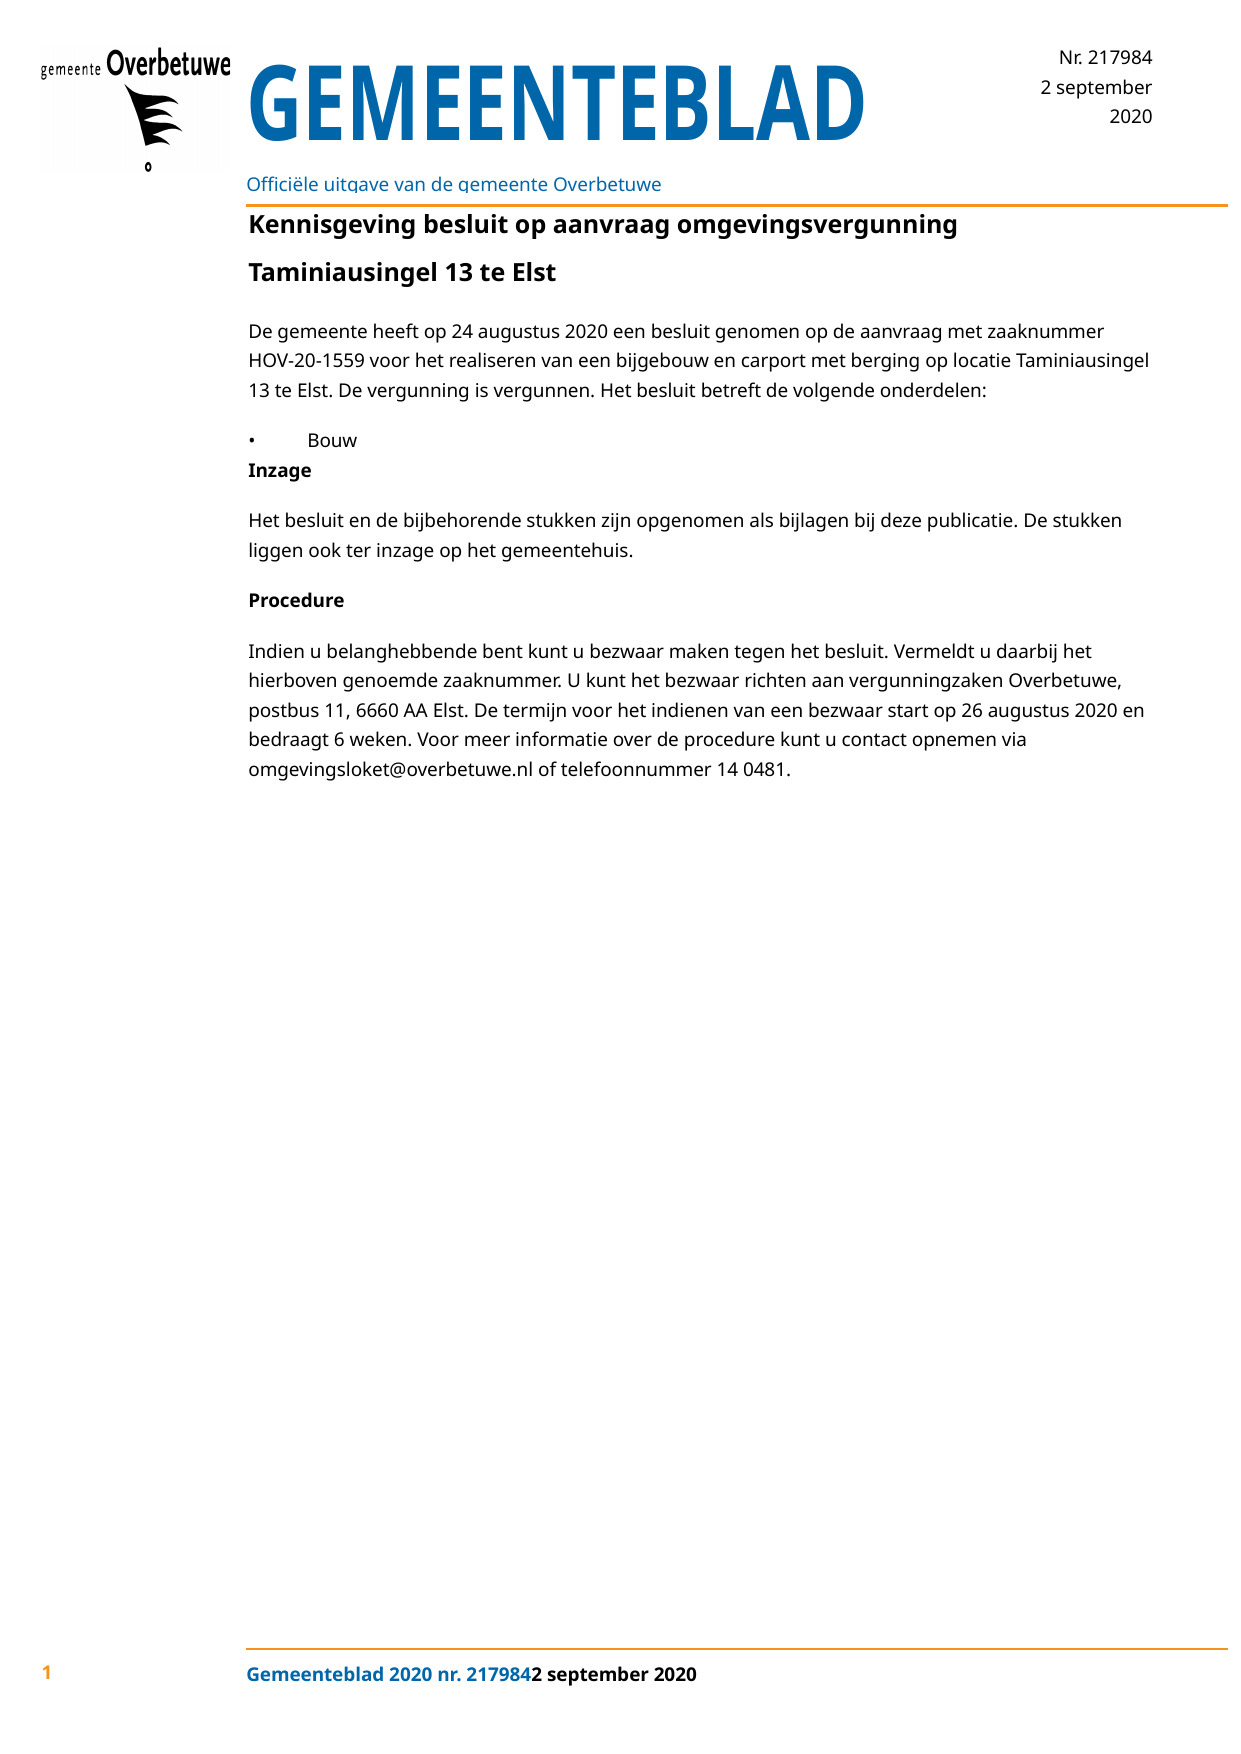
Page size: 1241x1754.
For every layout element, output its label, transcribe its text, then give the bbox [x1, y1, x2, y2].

text Indien u belanghebbende bent kunt u bezwaar maken tegen het besluit. Vermeldt u daarbij het hierboven genoemde zaaknummer. U kunt het bezwaar richten aan vergunningzaken Overbetuwe, postbus 11, 6660 AA Elst. De termijn voor het indienen van een bezwaar start op 26 augustus 2020 en bedraagt 6 weken. Voor meer informatie over de procedure kunt u contact opnemen via omgevingsloket@overbetuwe.nl of telefoonnummer 14 0481. [248, 638, 1152, 782]
text Kennisgeving besluit op aanvraag omgevingsvergunning Taminiausingel 13 te Elst [248, 207, 1152, 288]
list Bouw [248, 427, 1152, 453]
text Inzage [248, 457, 1152, 483]
text De gemeente heeft op 24 augustus 2020 een besluit genomen op de aanvraag met zaaknummer HOV-20-1559 voor het realiseren van een bijgebouw en carport met berging op locatie Taminiausingel 13 te Elst. De vergunning is vergunnen. Het besluit betreft de volgende onderdelen: [248, 318, 1152, 403]
text Procedure [248, 587, 1152, 613]
text Het besluit en de bijbehorende stukken zijn opgenomen als bijlagen bij deze publicatie. De stukken liggen ook ter inzage op het gemeentehuis. [248, 507, 1152, 563]
picture [41, 47, 231, 172]
